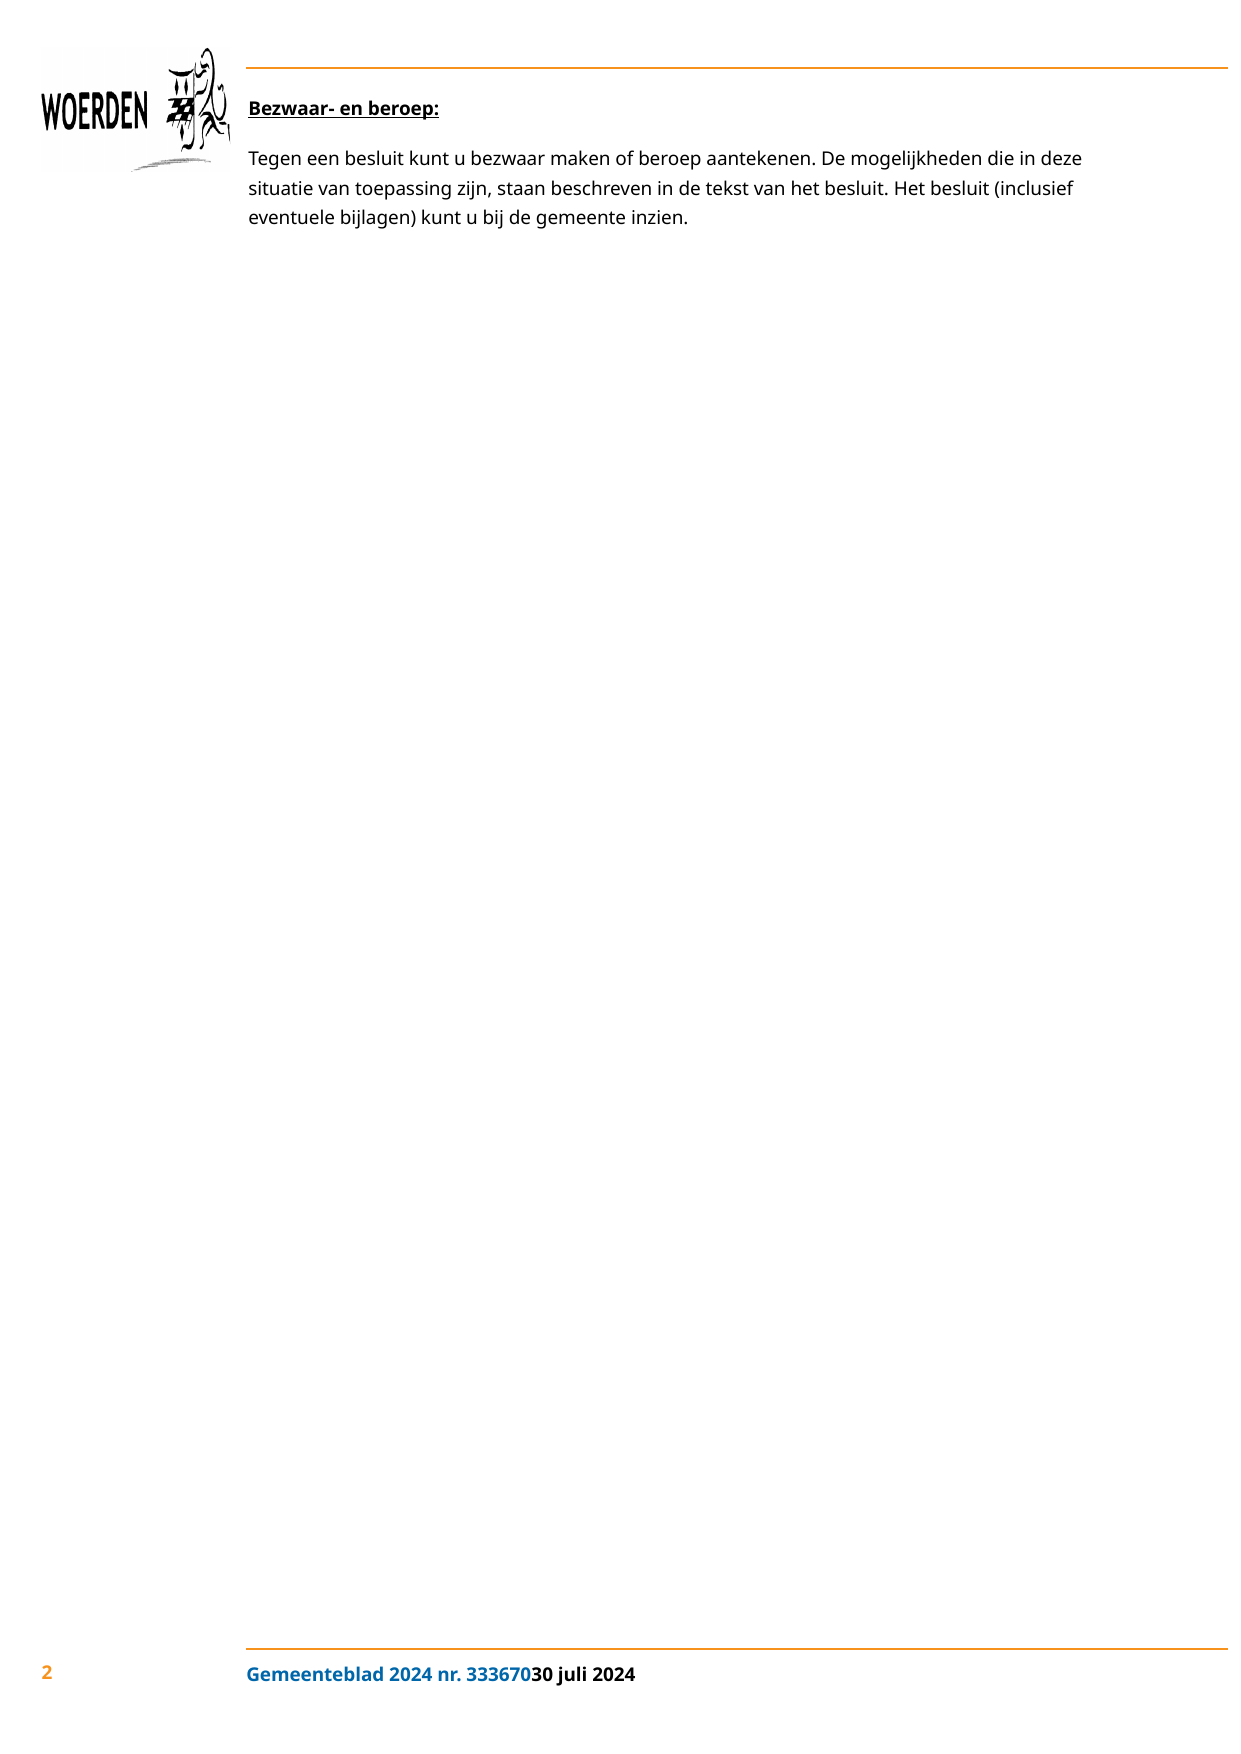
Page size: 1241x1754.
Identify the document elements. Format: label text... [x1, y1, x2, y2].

text Bezwaar- en beroep: [248, 95, 1152, 121]
picture [41, 47, 231, 172]
text Tegen een besluit kunt u bezwaar maken of beroep aantekenen. De mogelijkheden die in deze situatie van toepassing zijn, staan beschreven in de tekst van het besluit. Het besluit (inclusief eventuele bijlagen) kunt u bij de gemeente inzien. [248, 145, 1152, 230]
